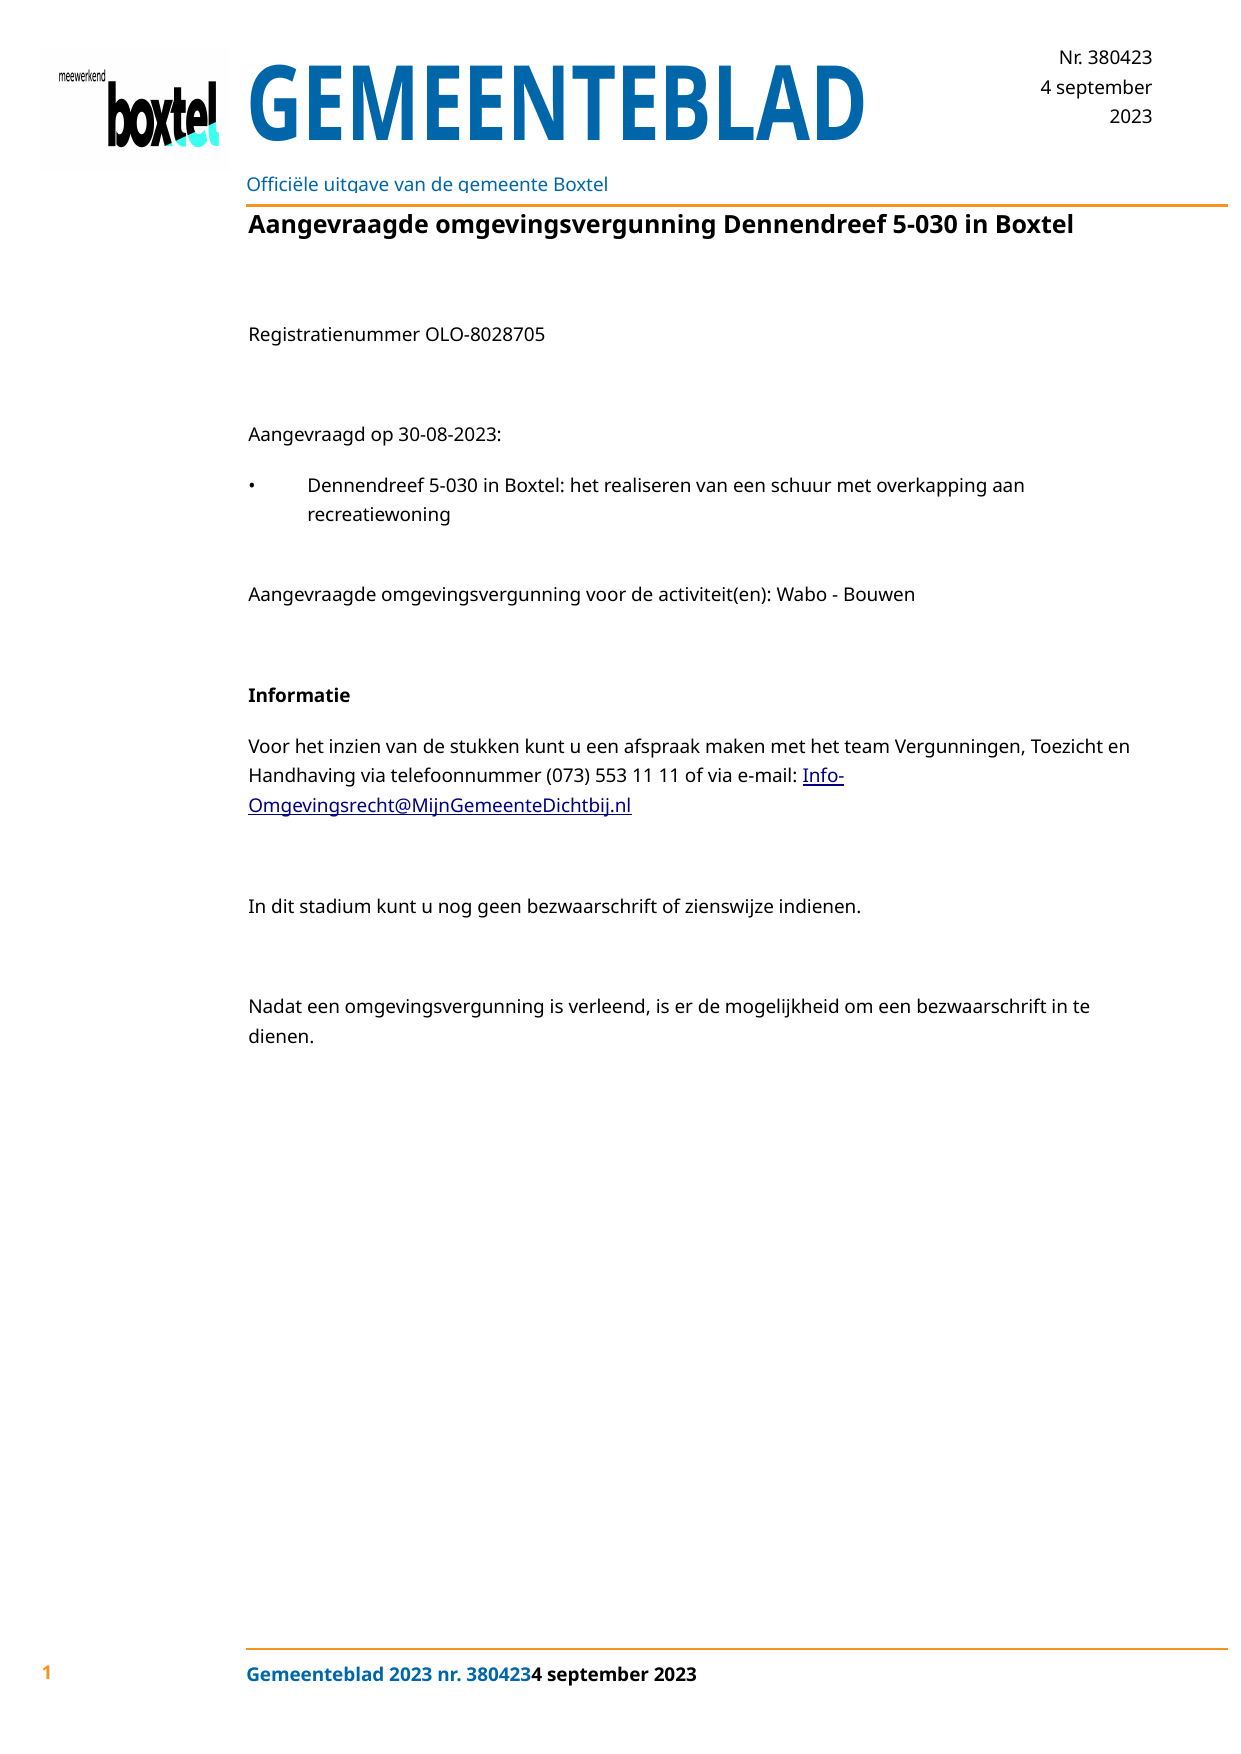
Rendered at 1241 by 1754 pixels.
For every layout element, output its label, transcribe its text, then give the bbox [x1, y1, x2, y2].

text Informatie [248, 682, 1152, 708]
text Aangevraagde omgevingsvergunning Dennendreef 5-030 in Boxtel [248, 207, 1152, 241]
text Nadat een omgevingsvergunning is verleend, is er de mogelijkheid om een bezwaarschrift in te dienen. [248, 994, 1152, 1049]
picture [41, 47, 231, 172]
list Dennendreef 5-030 in Boxtel: het realiseren van een schuur met overkapping aan recreatiewoning [248, 472, 1152, 527]
text Aangevraagd op 30-08-2023: [248, 422, 1152, 447]
text Registratienummer OLO-8028705 [248, 321, 1152, 346]
text Aangevraagde omgevingsvergunning voor de activiteit(en): Wabo - Bouwen [248, 582, 1152, 607]
text In dit stadium kunt u nog geen bezwaarschrift of zienswijze indienen. [248, 893, 1152, 918]
text Voor het inzien van de stukken kunt u een afspraak maken met het team Vergunningen, Toezicht en Handhaving via telefoonnummer (073) 553 11 11 of via e-mail: Info-Omgevingsrecht@MijnGemeenteDichtbij.nl [248, 733, 1152, 818]
